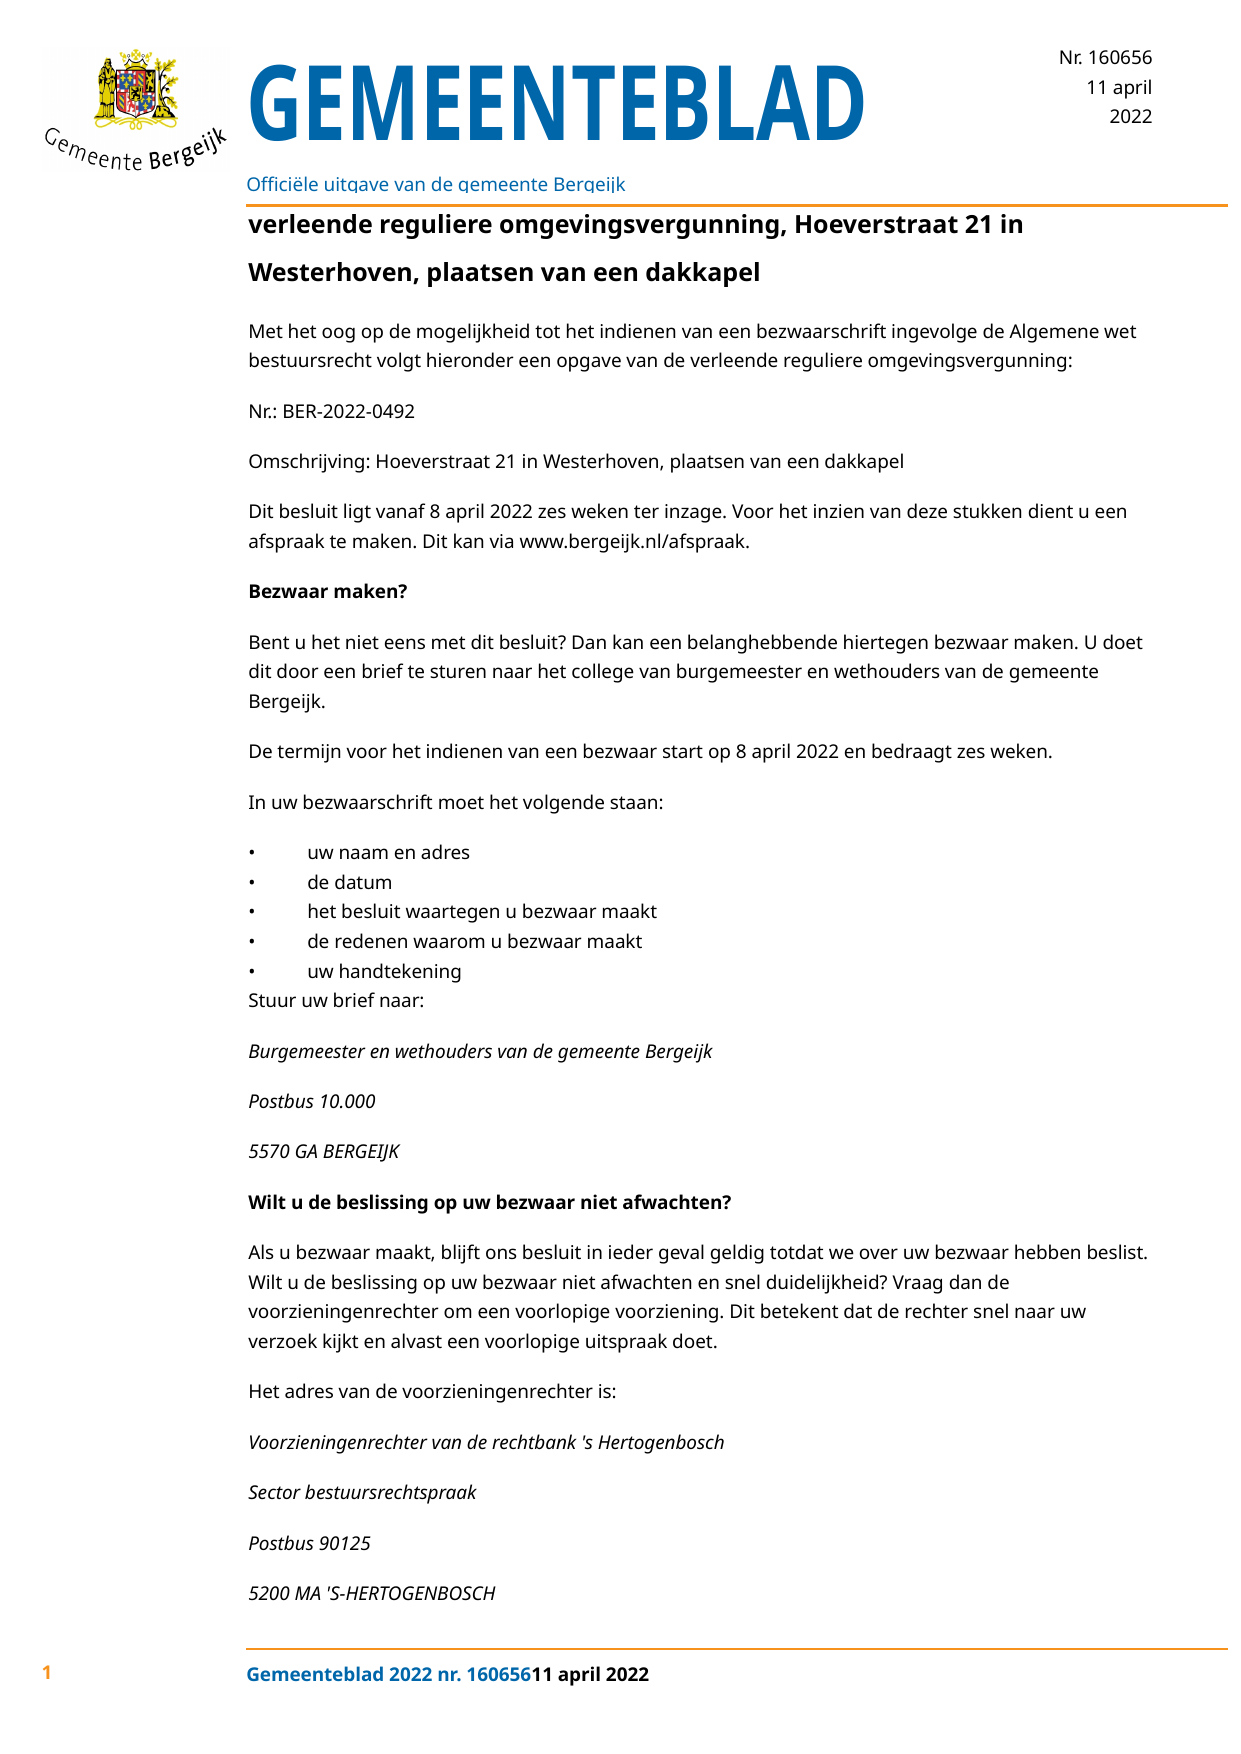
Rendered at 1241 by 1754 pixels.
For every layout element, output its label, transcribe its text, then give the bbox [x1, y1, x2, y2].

text Dit besluit ligt vanaf 8 april 2022 zes weken ter inzage. Voor het inzien van deze stukken dient u een afspraak te maken. Dit kan via www.bergeijk.nl/afspraak. [248, 499, 1152, 554]
text Bezwaar maken? [248, 579, 1152, 604]
list de datum [248, 869, 1152, 895]
text Sector bestuursrechtspraak [248, 1479, 1152, 1505]
text 5570 GA BERGEIJK [248, 1139, 1152, 1164]
picture [41, 47, 231, 172]
text Bent u het niet eens met dit besluit? Dan kan een belanghebbende hiertegen bezwaar maken. U doet dit door een brief te sturen naar het college van burgemeester en wethouders van de gemeente Bergeijk. [248, 629, 1152, 714]
text Postbus 10.000 [248, 1088, 1152, 1114]
text Het adres van de voorzieningenrechter is: [248, 1379, 1152, 1404]
text Nr.: BER-2022-0492 [248, 398, 1152, 424]
text Als u bezwaar maakt, blijft ons besluit in ieder geval geldig totdat we over uw bezwaar hebben beslist. Wilt u de beslissing op uw bezwaar niet afwachten en snel duidelijkheid? Vraag dan de voorzieningenrechter om een voorlopige voorziening. Dit betekent dat de rechter snel naar uw verzoek kijkt en alvast een voorlopige uitspraak doet. [248, 1239, 1152, 1354]
text Voorzieningenrechter van de rechtbank 's Hertogenbosch [248, 1429, 1152, 1455]
text Stuur uw brief naar: [248, 987, 1152, 1013]
text In uw bezwaarschrift moet het volgende staan: [248, 789, 1152, 815]
text Wilt u de beslissing op uw bezwaar niet afwachten? [248, 1189, 1152, 1215]
text Met het oog op de mogelijkheid tot het indienen van een bezwaarschrift ingevolge de Algemene wet bestuursrecht volgt hieronder een opgave van de verleende reguliere omgevingsvergunning: [248, 318, 1152, 373]
text Burgemeester en wethouders van de gemeente Bergeijk [248, 1038, 1152, 1064]
list uw naam en adres [248, 839, 1152, 865]
text 5200 MA 'S-HERTOGENBOSCH [248, 1580, 1152, 1606]
text verleende reguliere omgevingsvergunning, Hoeverstraat 21 in Westerhoven, plaatsen van een dakkapel [248, 207, 1152, 288]
list uw handtekening [248, 958, 1152, 984]
text Postbus 90125 [248, 1530, 1152, 1556]
list de redenen waarom u bezwaar maakt [248, 928, 1152, 954]
text De termijn voor het indienen van een bezwaar start op 8 april 2022 en bedraagt zes weken. [248, 739, 1152, 764]
text Omschrijving: Hoeverstraat 21 in Westerhoven, plaatsen van een dakkapel [248, 448, 1152, 474]
list het besluit waartegen u bezwaar maakt [248, 899, 1152, 924]
